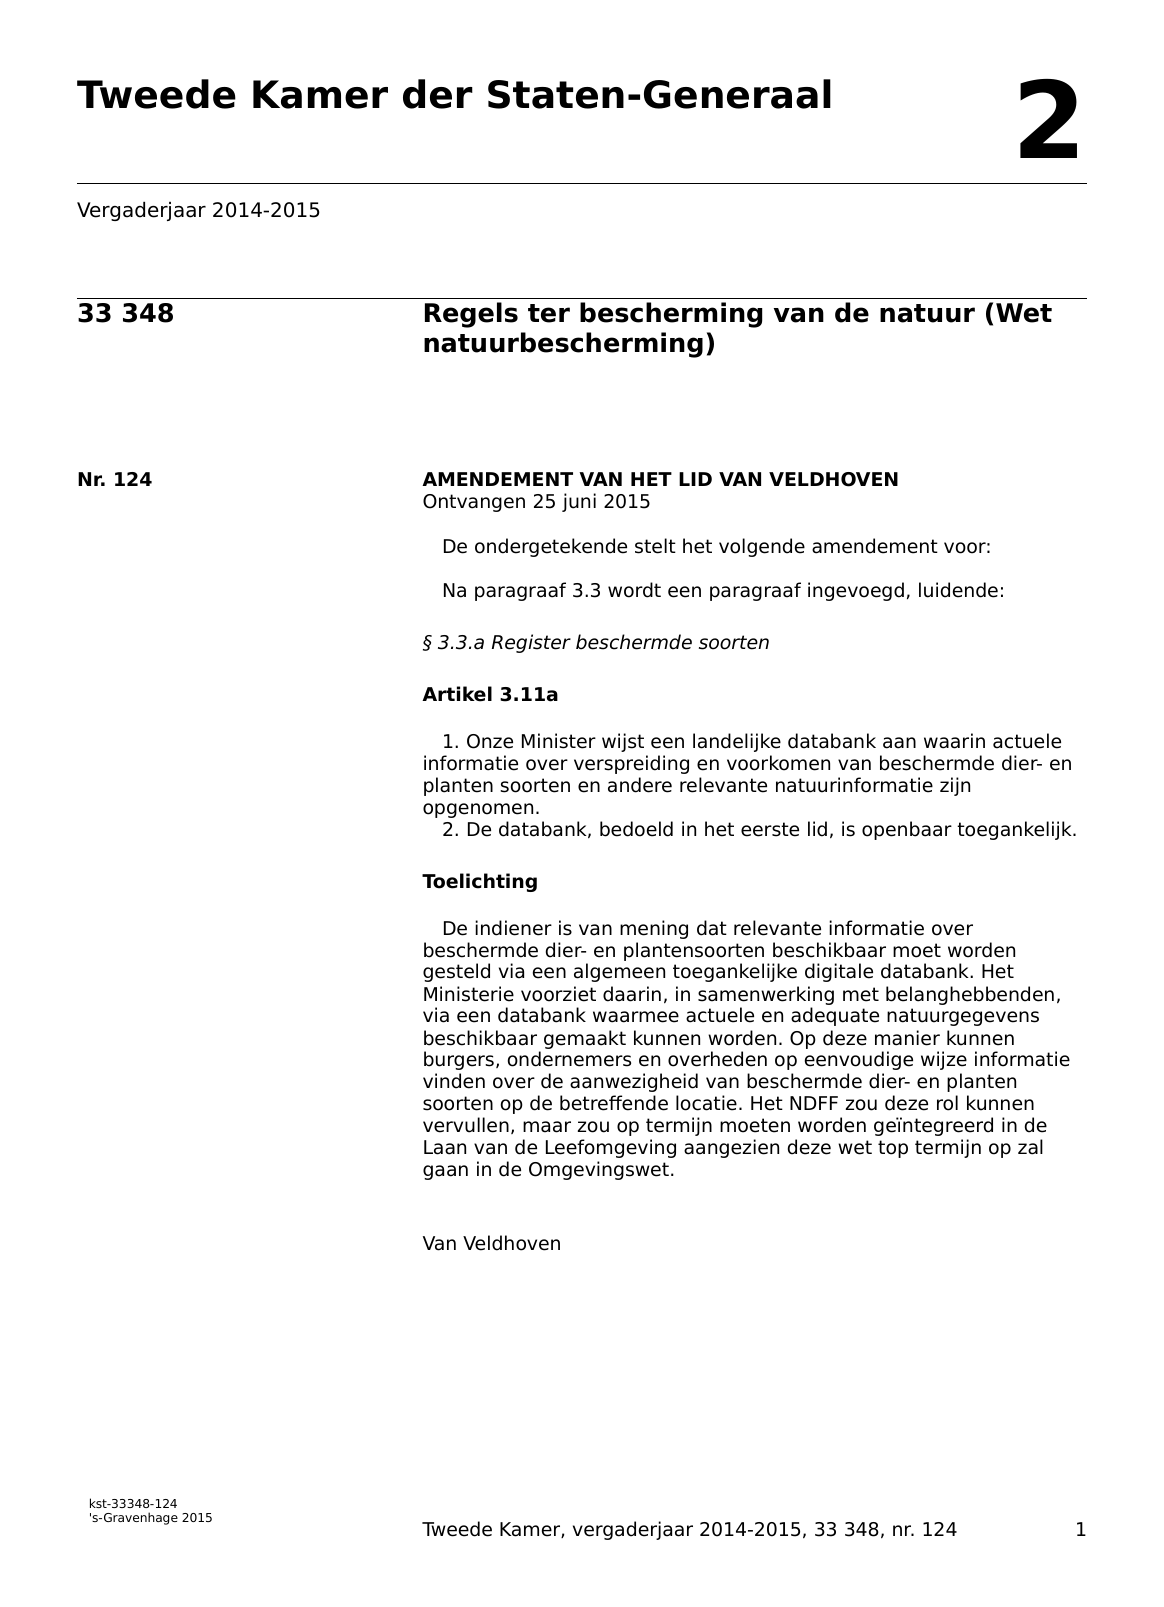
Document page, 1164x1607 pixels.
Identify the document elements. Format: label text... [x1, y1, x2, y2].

text 2. De databank, bedoeld in het eerste lid, is openbaar toegankelijk. [422, 818, 1087, 841]
table_header Tweede Kamer der Staten-Generaal [77, 59, 886, 183]
subtitle Toelichting [422, 871, 1087, 892]
table_header 2 [886, 59, 1087, 183]
text De indiener is van mening dat relevante informatie over beschermde dier- en plantensoorten beschikbaar moet worden gesteld via een algemeen toegankelijke digitale databank. Het Ministerie voorziet daarin, in samenwerking met belanghebbenden, via een databank waarmee actuele en adequate natuurgegevens beschikbaar gemaakt kunnen worden. Op deze manier kunnen burgers, ondernemers en overheden op eenvoudige wijze informatie vinden over de aanwezigheid van beschermde dier- en planten soorten op de betreffende locatie. Het NDFF zou deze rol kunnen vervullen, maar zou op termijn moeten worden geïntegreerd in de Laan van de Leefomgeving aangezien deze wet top termijn op zal gaan in de Omgevingswet. [422, 917, 1087, 1181]
subtitle Nr. 124 AMENDEMENT VAN HET LID VAN VELDHOVEN [77, 469, 1087, 491]
subtitle 33 348 Regels ter bescherming van de natuur (Wet natuurbescherming) [77, 299, 1087, 358]
text De ondergetekende stelt het volgende amendement voor: [422, 536, 1087, 557]
subtitle Artikel 3.11a [422, 684, 1087, 706]
text 1. Onze Minister wijst een landelijke databank aan waarin actuele informatie over verspreiding en voorkomen van beschermde dier- en planten soorten en andere relevante natuurinformatie zijn opgenomen. [422, 731, 1087, 818]
text Van Veldhoven [422, 1211, 1087, 1255]
text Na paragraaf 3.3 wordt een paragraaf ingevoegd, luidende: [422, 580, 1087, 602]
text 's-Gravenhage 2015 [88, 1511, 323, 1525]
text Ontvangen 25 juni 2015 [422, 491, 1087, 513]
table_cell Vergaderjaar 2014-2015 [77, 184, 1087, 298]
subtitle § 3.3.a Register beschermde soorten [422, 632, 1087, 654]
text kst-33348-124 [88, 1497, 323, 1511]
